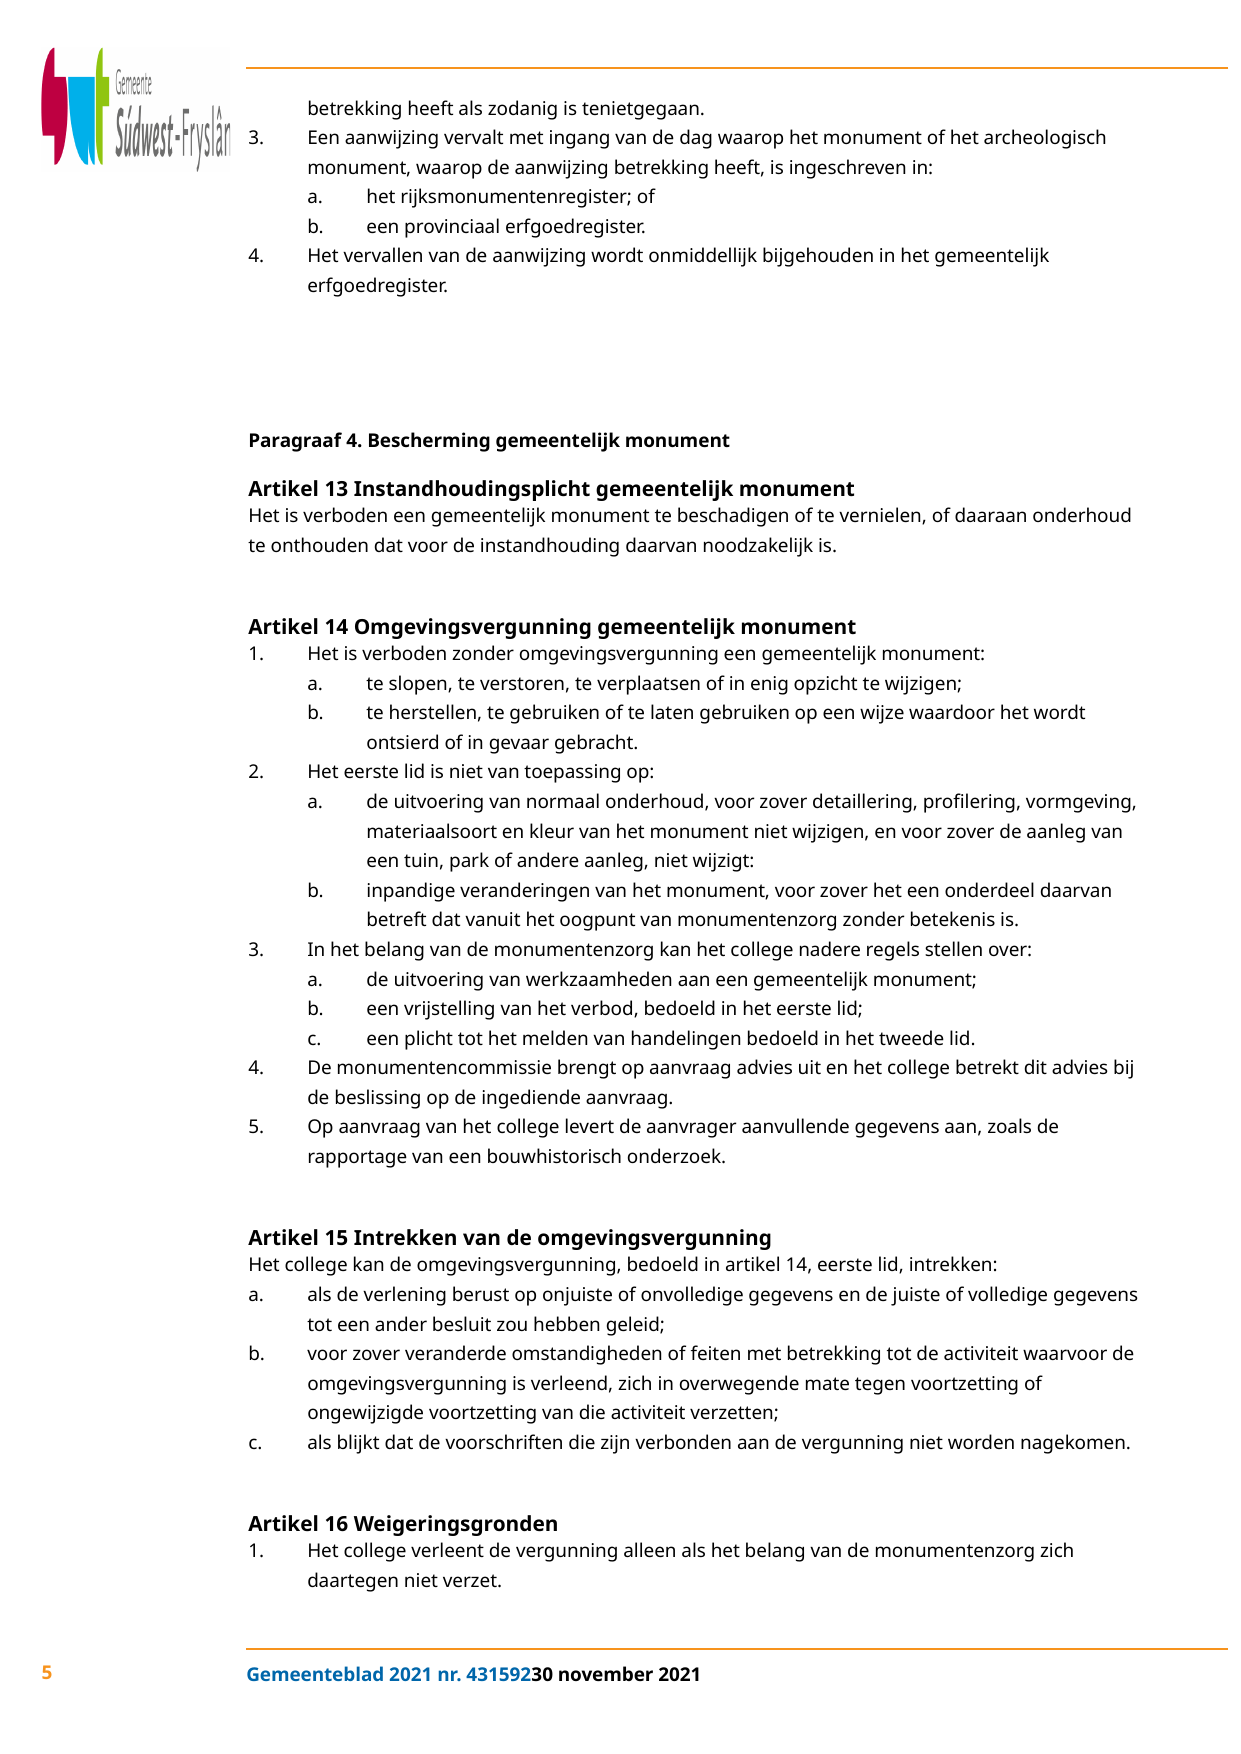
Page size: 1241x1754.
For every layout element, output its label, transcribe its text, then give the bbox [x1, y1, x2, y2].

list inpandige veranderingen van het monument, voor zover het een onderdeel daarvan betreft dat vanuit het oogpunt van monumentenzorg zonder betekenis is. [307, 877, 1152, 932]
list een vrijstelling van het verbod, bedoeld in het eerste lid; [307, 995, 1152, 1021]
list Een aanwijzing vervalt met ingang van de dag waarop het monument of het archeologisch monument, waarop de aanwijzing betrekking heeft, is ingeschreven in: [248, 124, 1152, 180]
list Het vervallen van de aanwijzing wordt onmiddellijk bijgehouden in het gemeentelijk erfgoedregister. [248, 243, 1152, 298]
list betrekking heeft als zodanig is tenietgegaan. [248, 95, 1152, 121]
list Het eerste lid is niet van toepassing op: [248, 759, 1152, 784]
list de uitvoering van werkzaamheden aan een gemeentelijk monument; [307, 966, 1152, 991]
list als de verlening berust op onjuiste of onvolledige gegevens en de juiste of volledige gegevens tot een ander besluit zou hebben geleid; [248, 1281, 1152, 1337]
list te slopen, te verstoren, te verplaatsen of in enig opzicht te wijzigen; [307, 670, 1152, 696]
text Artikel 16 Weigeringsgronden [248, 1509, 1152, 1538]
text Het college kan de omgevingsvergunning, bedoeld in artikel 14, eerste lid, intrekken: [248, 1252, 1152, 1277]
list een plicht tot het melden van handelingen bedoeld in het tweede lid. [307, 1025, 1152, 1051]
list de uitvoering van normaal onderhoud, voor zover detaillering, profilering, vormgeving, materiaalsoort en kleur van het monument niet wijzigen, en voor zover de aanleg van een tuin, park of andere aanleg, niet wijzigt: [307, 788, 1152, 873]
picture [41, 47, 231, 172]
list een provinciaal erfgoedregister. [307, 213, 1152, 239]
text Artikel 13 Instandhoudingsplicht gemeentelijk monument [248, 474, 1152, 502]
list het rijksmonumentenregister; of [307, 183, 1152, 209]
list Het is verboden zonder omgevingsvergunning een gemeentelijk monument: [248, 640, 1152, 666]
list voor zover veranderde omstandigheden of feiten met betrekking tot de activiteit waarvoor de omgevingsvergunning is verleend, zich in overwegende mate tegen voortzetting of ongewijzigde voortzetting van die activiteit verzetten; [248, 1340, 1152, 1425]
text Paragraaf 4. Bescherming gemeentelijk monument [248, 427, 1152, 453]
text Artikel 15 Intrekken van de omgevingsvergunning [248, 1223, 1152, 1252]
text Het is verboden een gemeentelijk monument te beschadigen of te vernielen, of daaraan onderhoud te onthouden dat voor de instandhouding daarvan noodzakelijk is. [248, 502, 1152, 558]
text Artikel 14 Omgevingsvergunning gemeentelijk monument [248, 612, 1152, 640]
list De monumentencommissie brengt op aanvraag advies uit en het college betrekt dit advies bij de beslissing op de ingediende aanvraag. [248, 1054, 1152, 1110]
list te herstellen, te gebruiken of te laten gebruiken op een wijze waardoor het wordt ontsierd of in gevaar gebracht. [307, 699, 1152, 755]
list Het college verleent de vergunning alleen als het belang van de monumentenzorg zich daartegen niet verzet. [248, 1538, 1152, 1593]
list als blijkt dat de voorschriften die zijn verbonden aan de vergunning niet worden nagekomen. [248, 1429, 1152, 1455]
list In het belang van de monumentenzorg kan het college nadere regels stellen over: [248, 936, 1152, 962]
list Op aanvraag van het college levert de aanvrager aanvullende gegevens aan, zoals de rapportage van een bouwhistorisch onderzoek. [248, 1114, 1152, 1169]
